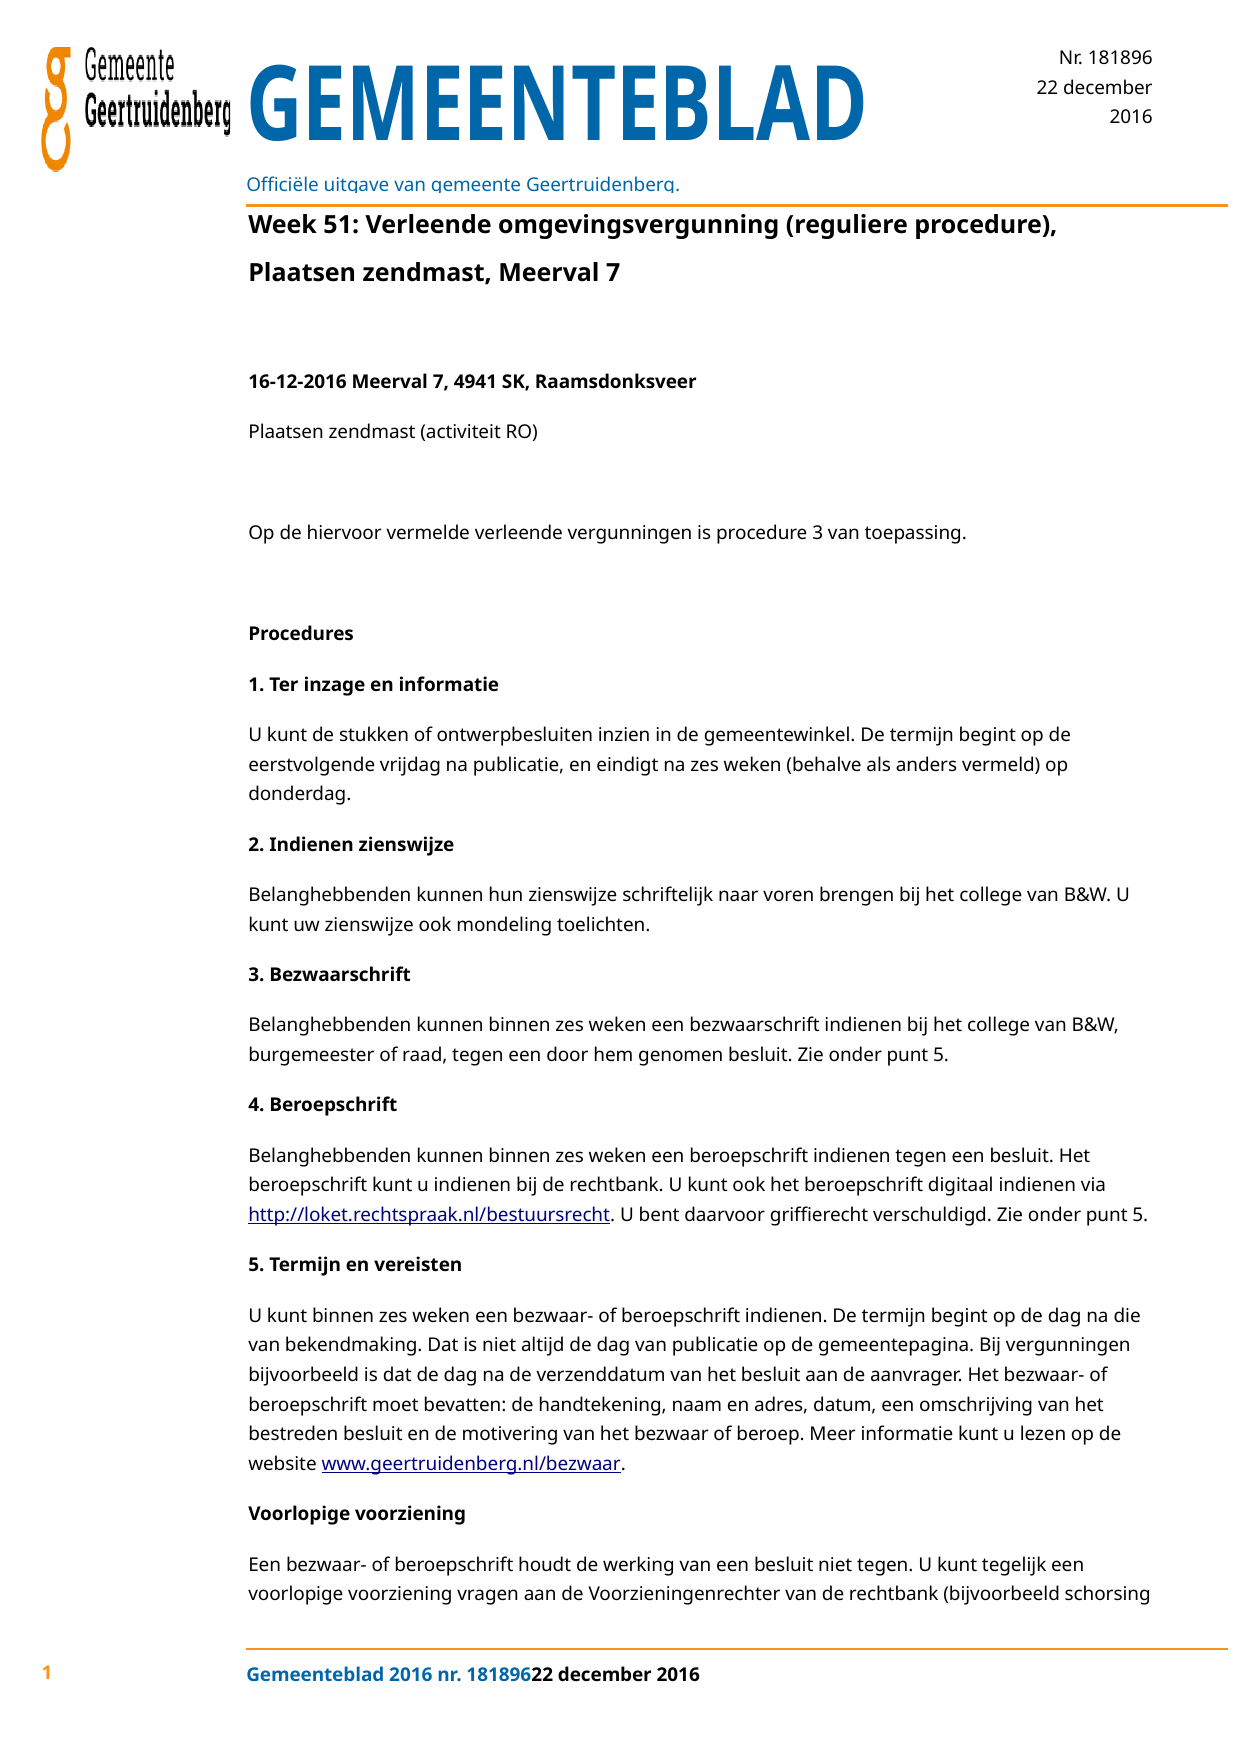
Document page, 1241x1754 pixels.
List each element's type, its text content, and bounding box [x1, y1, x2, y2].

text Belanghebbenden kunnen binnen zes weken een beroepschrift indienen tegen een besluit. Het beroepschrift kunt u indienen bij de rechtbank. U kunt ook het beroepschrift digitaal indienen via http://loket.rechtspraak.nl/bestuursrecht. U bent daarvoor griffierecht verschuldigd. Zie onder punt 5. [248, 1142, 1152, 1227]
text Belanghebbenden kunnen hun zienswijze schriftelijk naar voren brengen bij het college van B&W. U kunt uw zienswijze ook mondeling toelichten. [248, 881, 1152, 937]
text 5. Termijn en vereisten [248, 1252, 1152, 1277]
text 3. Bezwaarschrift [248, 961, 1152, 987]
text 2. Indienen zienswijze [248, 831, 1152, 857]
text 1. Ter inzage en informatie [248, 671, 1152, 697]
text Plaatsen zendmast (activiteit RO) [248, 419, 1152, 444]
text 16-12-2016 Meerval 7, 4941 SK, Raamsdonksveer [248, 368, 1152, 394]
text Week 51: Verleende omgevingsvergunning (reguliere procedure), Plaatsen zendmast, Meerval 7 [248, 207, 1152, 288]
text Belanghebbenden kunnen binnen zes weken een bezwaarschrift indienen bij het college van B&W, burgemeester of raad, tegen een door hem genomen besluit. Zie onder punt 5. [248, 1012, 1152, 1067]
text Een bezwaar- of beroepschrift houdt de werking van een besluit niet tegen. U kunt tegelijk een voorlopige voorziening vragen aan de Voorzieningenrechter van de rechtbank (bijvoorbeeld schorsing [248, 1551, 1152, 1606]
text Voorlopige voorziening [248, 1500, 1152, 1526]
text U kunt de stukken of ontwerpbesluiten inzien in de gemeentewinkel. De termijn begint op de eerstvolgende vrijdag na publicatie, en eindigt na zes weken (behalve als anders vermeld) op donderdag. [248, 721, 1152, 806]
text Op de hiervoor vermelde verleende vergunningen is procedure 3 van toepassing. [248, 519, 1152, 545]
picture [41, 47, 231, 172]
text Procedures [248, 620, 1152, 646]
text 4. Beroepschrift [248, 1092, 1152, 1117]
text U kunt binnen zes weken een bezwaar- of beroepschrift indienen. De termijn begint op de dag na die van bekendmaking. Dat is niet altijd de dag van publicatie op de gemeentepagina. Bij vergunningen bijvoorbeeld is dat de dag na de verzenddatum van het besluit aan de aanvrager. Het bezwaar- of beroepschrift moet bevatten: de handtekening, naam en adres, datum, een omschrijving van het bestreden besluit en de motivering van het bezwaar of beroep. Meer informatie kunt u lezen op de website www.geertruidenberg.nl/bezwaar. [248, 1302, 1152, 1476]
